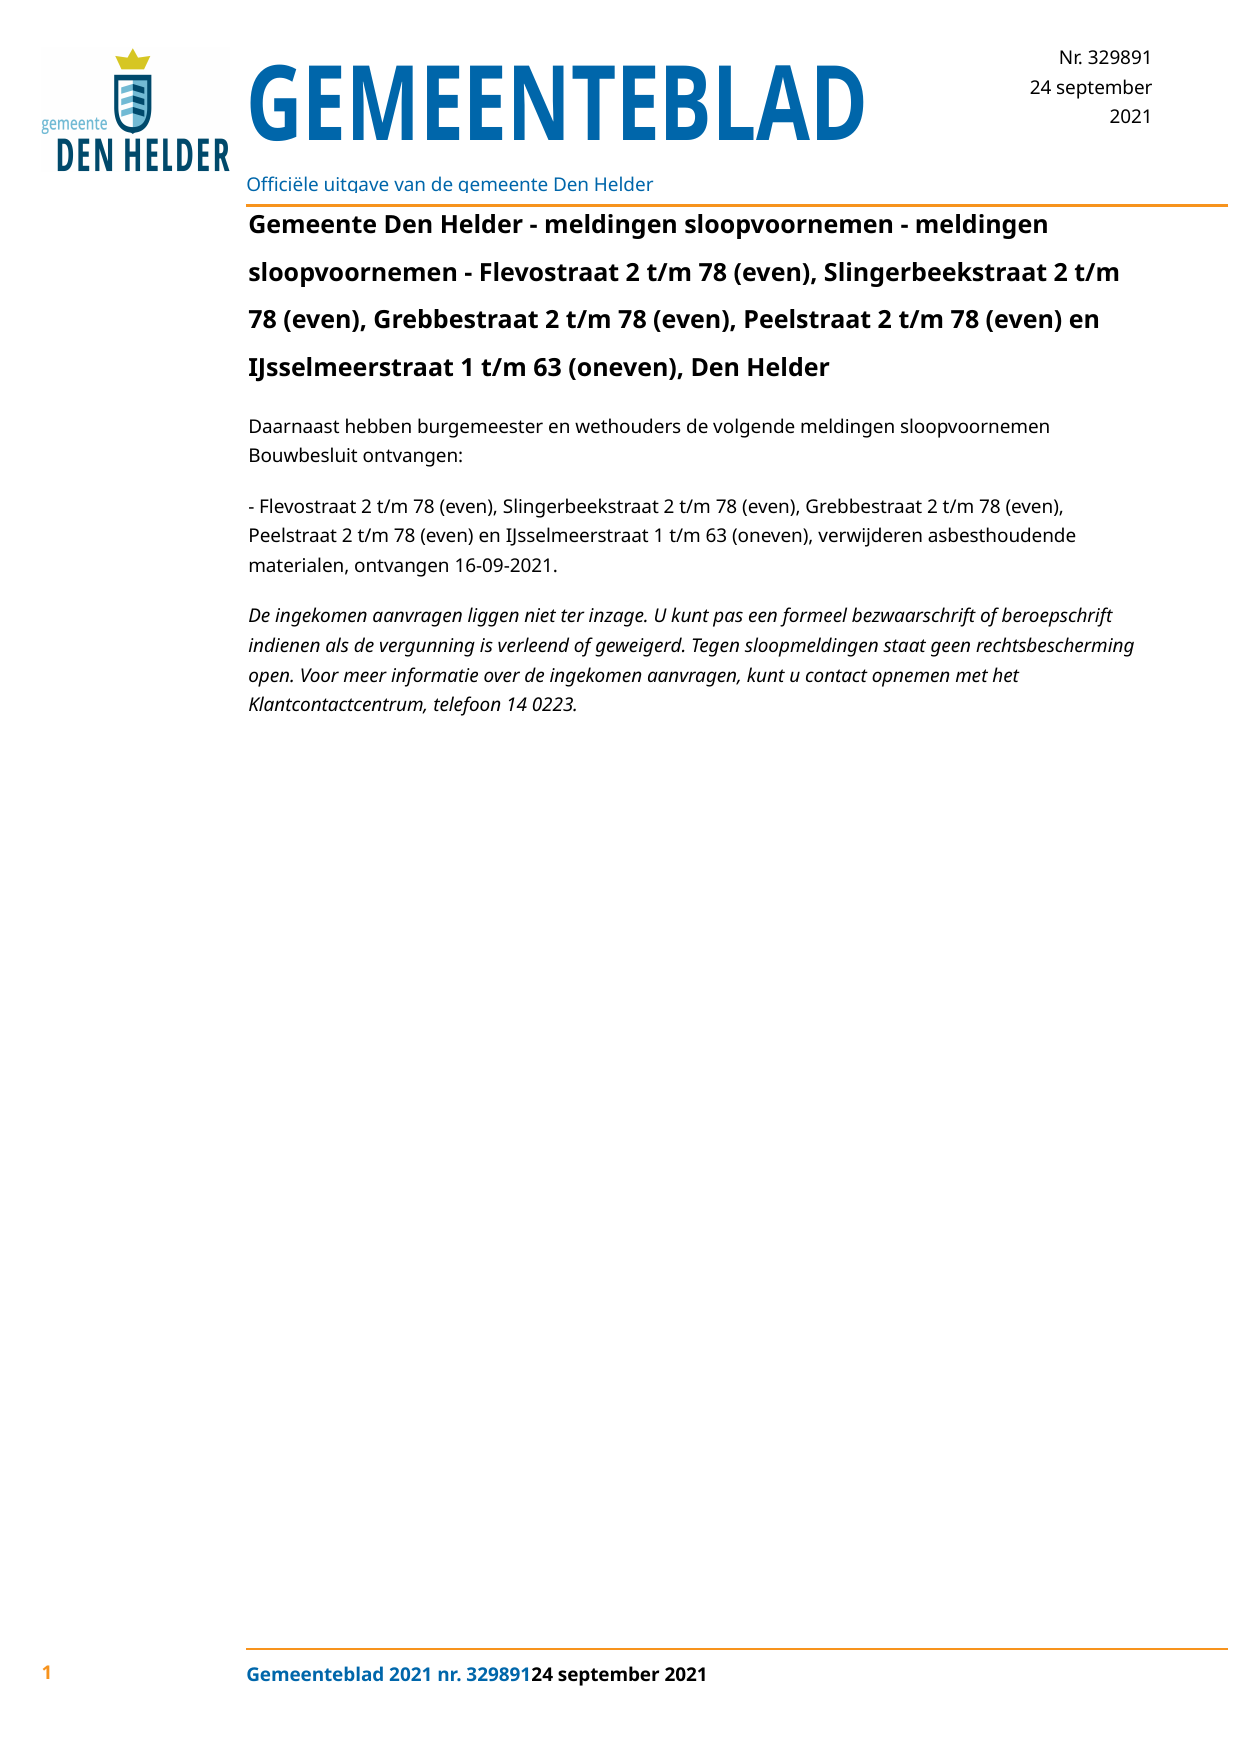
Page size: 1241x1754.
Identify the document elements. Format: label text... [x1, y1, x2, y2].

picture [182, 144, 187, 165]
picture [41, 47, 231, 172]
text - Flevostraat 2 t/m 78 (even), Slingerbeekstraat 2 t/m 78 (even), Grebbestraat 2 t/m 78 (even), Peelstraat 2 t/m 78 (even) en IJsselmeerstraat 1 t/m 63 (oneven), verwijderen asbesthoudende materialen, ontvangen 16-09-2021. [248, 493, 1152, 578]
text Daarnaast hebben burgemeester en wethouders de volgende meldingen sloopvoornemen Bouwbesluit ontvangen: [248, 413, 1152, 468]
picture [63, 144, 68, 165]
picture [220, 160, 224, 172]
picture [130, 157, 135, 172]
picture [100, 154, 106, 172]
text Gemeente Den Helder - meldingen sloopvoornemen - meldingen sloopvoornemen - Flevostraat 2 t/m 78 (even), Slingerbeekstraat 2 t/m 78 (even), Grebbestraat 2 t/m 78 (even), Peelstraat 2 t/m 78 (even) en IJsselmeerstraat 1 t/m 63 (oneven), Den Helder [248, 207, 1152, 384]
text De ingekomen aanvragen liggen niet ter inzage. U kunt pas een formeel bezwaarschrift of beroepschrift indienen als de vergunning is verleend of geweigerd. Tegen sloopmeldingen staat geen rechtsbescherming open. Voor meer informatie over de ingekomen aanvragen, kunt u contact opnemen met het Klantcontactcentrum, telefoon 14 0223. [248, 603, 1152, 717]
